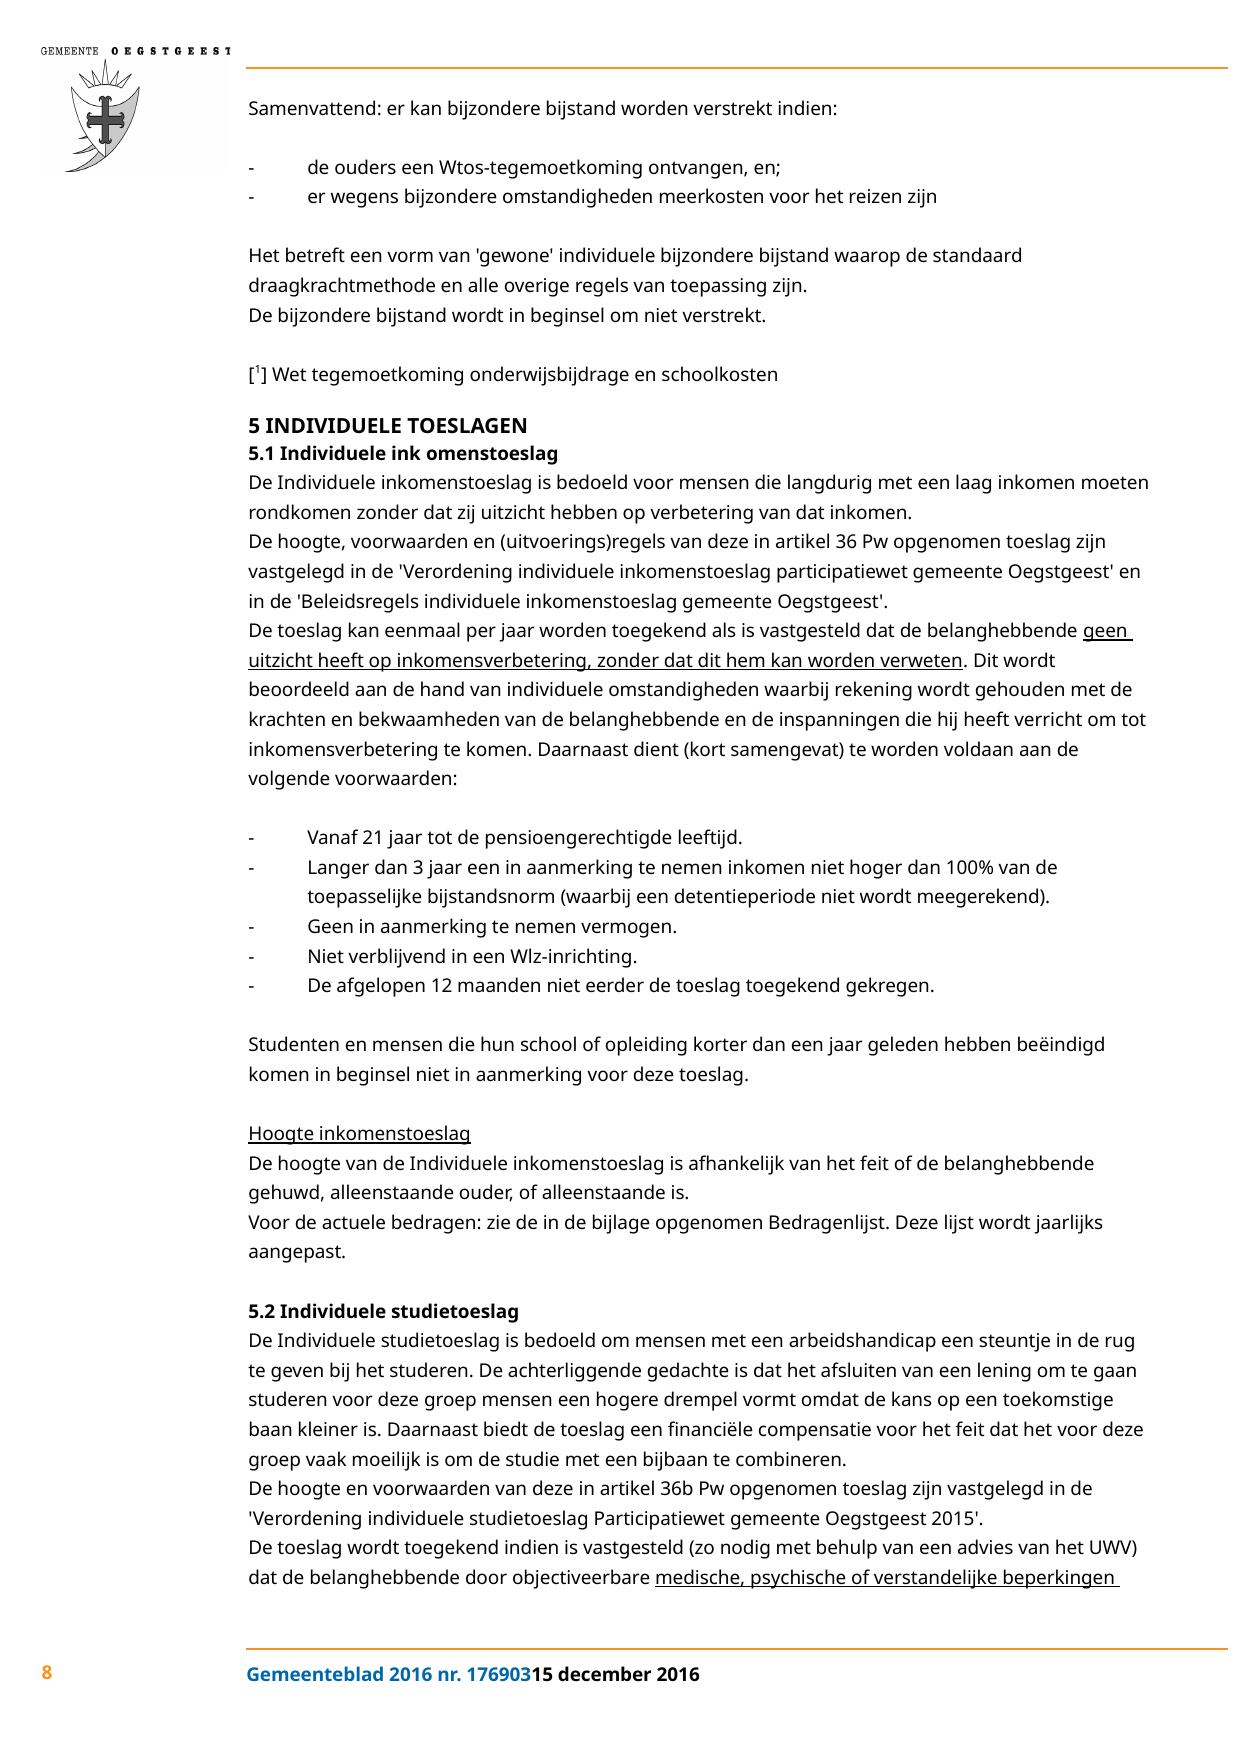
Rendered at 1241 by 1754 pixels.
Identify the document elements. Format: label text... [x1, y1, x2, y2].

text Samenvattend: er kan bijzondere bijstand worden verstrekt indien: [248, 95, 1152, 121]
list de ouders een Wtos-tegemoetkoming ontvangen, en; [248, 154, 1152, 180]
list Geen in aanmerking te nemen vermogen. [248, 913, 1152, 939]
text [1] Wet tegemoetkoming onderwijsbijdrage en schoolkosten [248, 361, 1152, 387]
text Hoogte inkomenstoeslag [248, 1120, 1152, 1146]
text De hoogte, voorwaarden en (uitvoerings)regels van deze in artikel 36 Pw opgenomen toeslag zijn vastgelegd in de 'Verordening individuele inkomenstoeslag participatiewet gemeente Oegstgeest' en in de 'Beleidsregels individuele inkomenstoeslag gemeente Oegstgeest'. [248, 529, 1152, 613]
text De hoogte van de Individuele inkomenstoeslag is afhankelijk van het feit of de belanghebbende gehuwd, alleenstaande ouder, of alleenstaande is. [248, 1150, 1152, 1205]
text 5.1 Individuele ink omenstoeslag [248, 440, 1152, 466]
text De hoogte en voorwaarden van deze in artikel 36b Pw opgenomen toeslag zijn vastgelegd in de 'Verordening individuele studietoeslag Participatiewet gemeente Oegstgeest 2015'. [248, 1475, 1152, 1531]
text De toeslag kan eenmaal per jaar worden toegekend als is vastgesteld dat de belanghebbende geen uitzicht heeft op inkomensverbetering, zonder dat dit hem kan worden verweten. Dit wordt beoordeeld aan de hand van individuele omstandigheden waarbij rekening wordt gehouden met de krachten en bekwaamheden van de belanghebbende en de inspanningen die hij heeft verricht om tot inkomensverbetering te komen. Daarnaast dient (kort samengevat) te worden voldaan aan de volgende voorwaarden: [248, 617, 1152, 791]
picture [41, 47, 231, 172]
list er wegens bijzondere omstandigheden meerkosten voor het reizen zijn [248, 183, 1152, 209]
text 5.2 Individuele studietoeslag [248, 1298, 1152, 1323]
list Vanaf 21 jaar tot de pensioengerechtigde leeftijd. [248, 824, 1152, 850]
text De toeslag wordt toegekend indien is vastgesteld (zo nodig met behulp van een advies van het UWV) dat de belanghebbende door objectiveerbare medische, psychische of verstandelijke beperkingen [248, 1534, 1152, 1590]
text De Individuele inkomenstoeslag is bedoeld voor mensen die langdurig met een laag inkomen moeten rondkomen zonder dat zij uitzicht hebben op verbetering van dat inkomen. [248, 469, 1152, 525]
text Het betreft een vorm van 'gewone' individuele bijzondere bijstand waarop de standaard draagkrachtmethode en alle overige regels van toepassing zijn. [248, 243, 1152, 298]
list De afgelopen 12 maanden niet eerder de toeslag toegekend gekregen. [248, 972, 1152, 998]
text De bijzondere bijstand wordt in beginsel om niet verstrekt. [248, 302, 1152, 328]
list Niet verblijvend in een Wlz-inrichting. [248, 943, 1152, 968]
text Voor de actuele bedragen: zie de in de bijlage opgenomen Bedragenlijst. Deze lijst wordt jaarlijks aangepast. [248, 1209, 1152, 1264]
text De Individuele studietoeslag is bedoeld om mensen met een arbeidshandicap een steuntje in de rug te geven bij het studeren. De achterliggende gedachte is dat het afsluiten van een lening om te gaan studeren voor deze groep mensen een hogere drempel vormt omdat de kans op een toekomstige baan kleiner is. Daarnaast biedt de toeslag een financiële compensatie voor het feit dat het voor deze groep vaak moeilijk is om de studie met een bijbaan te combineren. [248, 1327, 1152, 1471]
list Langer dan 3 jaar een in aanmerking te nemen inkomen niet hoger dan 100% van de toepasselijke bijstandsnorm (waarbij een detentieperiode niet wordt meegerekend). [248, 854, 1152, 909]
text 5 INDIVIDUELE TOESLAGEN [248, 411, 1152, 440]
text Studenten en mensen die hun school of opleiding korter dan een jaar geleden hebben beëindigd komen in beginsel niet in aanmerking voor deze toeslag. [248, 1032, 1152, 1087]
